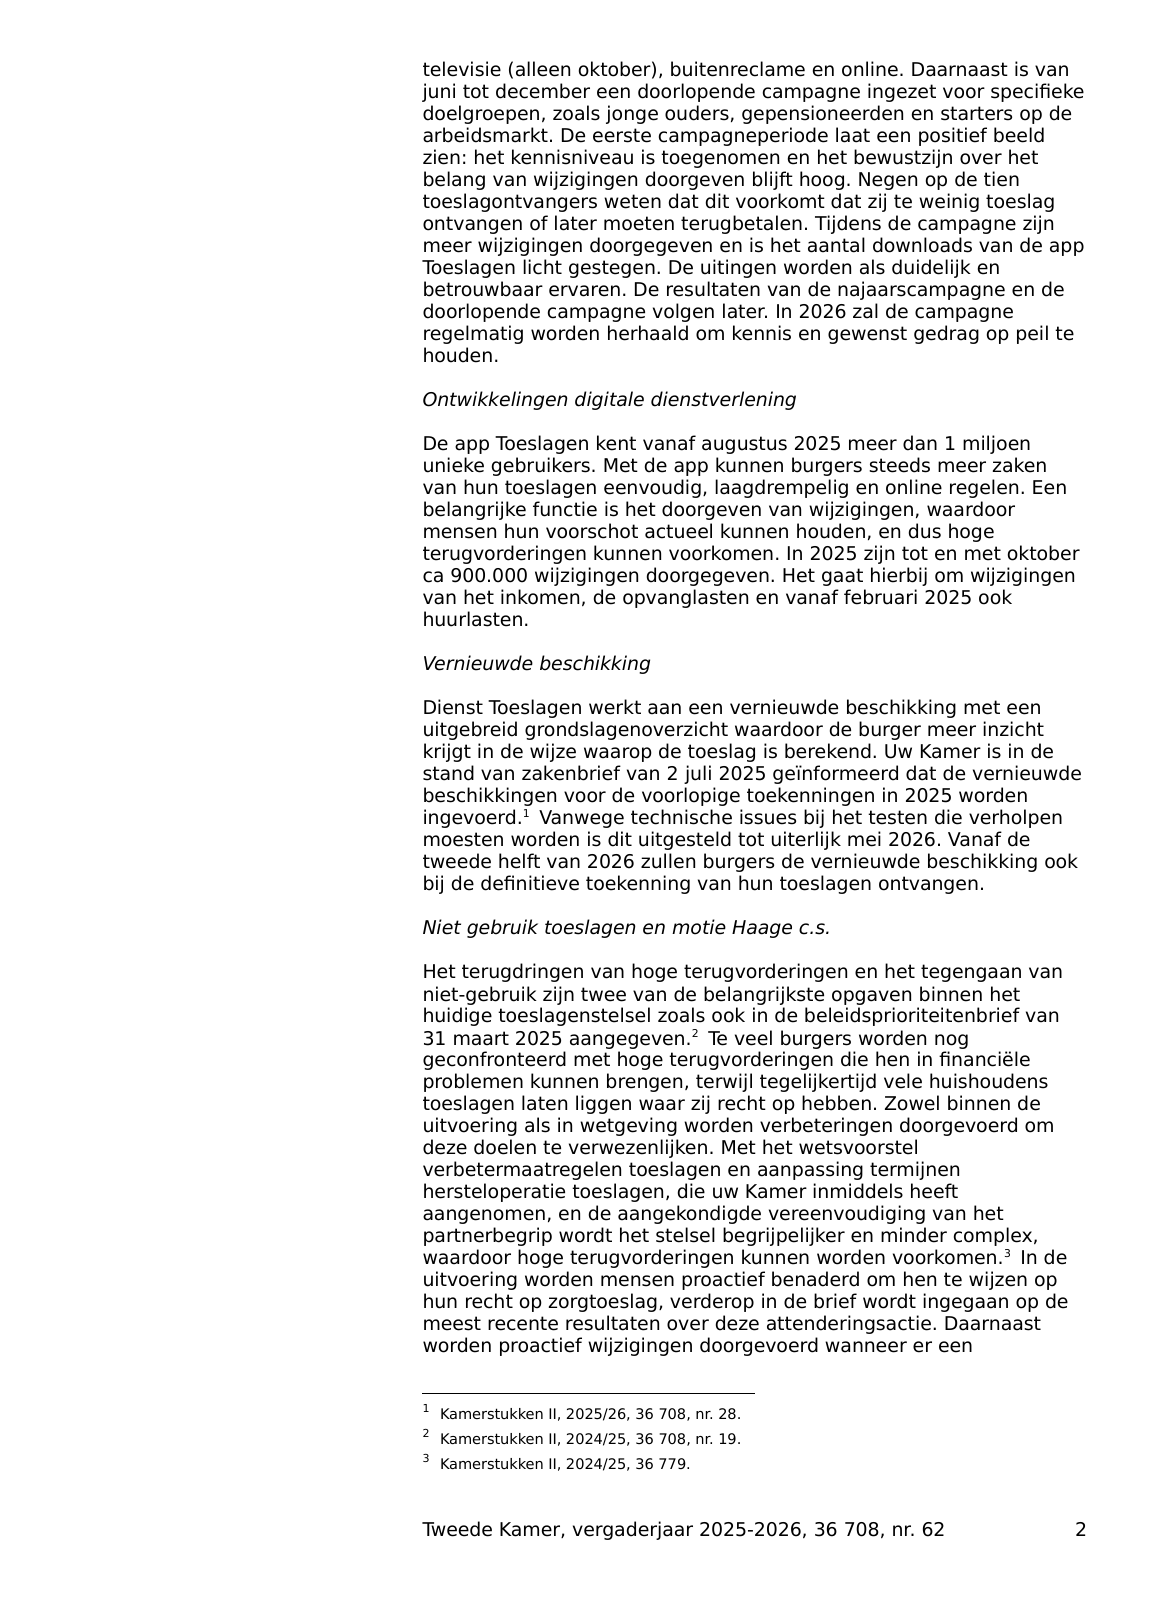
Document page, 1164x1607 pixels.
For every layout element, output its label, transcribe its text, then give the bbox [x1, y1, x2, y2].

text Kamerstukken II, 2025/26, 36 708, nr. 28. [422, 1402, 1087, 1424]
text televisie (alleen oktober), buitenreclame en online. Daarnaast is van juni tot december een doorlopende campagne ingezet voor specifieke doelgroepen, zoals jonge ouders, gepensioneerden en starters op de arbeidsmarkt. De eerste campagneperiode laat een positief beeld zien: het kennisniveau is toegenomen en het bewustzijn over het belang van wijzigingen doorgeven blijft hoog. Negen op de tien toeslagontvangers weten dat dit voorkomt dat zij te weinig toeslag ontvangen of later moeten terugbetalen. Tijdens de campagne zijn meer wijzigingen doorgegeven en is het aantal downloads van de app Toeslagen licht gestegen. De uitingen worden als duidelijk en betrouwbaar ervaren. De resultaten van de najaarscampagne en de doorlopende campagne volgen later. In 2026 zal de campagne regelmatig worden herhaald om kennis en gewenst gedrag op peil te houden. [422, 59, 1087, 367]
text De app Toeslagen kent vanaf augustus 2025 meer dan 1 miljoen unieke gebruikers. Met de app kunnen burgers steeds meer zaken van hun toeslagen eenvoudig, laagdrempelig en online regelen. Een belangrijke functie is het doorgeven van wijzigingen, waardoor mensen hun voorschot actueel kunnen houden, en dus hoge terugvorderingen kunnen voorkomen. In 2025 zijn tot en met oktober ca 900.000 wijzigingen doorgegeven. Het gaat hierbij om wijzigingen van het inkomen, de opvanglasten en vanaf februari 2025 ook huurlasten. [422, 433, 1087, 631]
subtitle Vernieuwde beschikking [422, 653, 1087, 675]
text Dienst Toeslagen werkt aan een vernieuwde beschikking met een uitgebreid grondslagenoverzicht waardoor de burger meer inzicht krijgt in de wijze waarop de toeslag is berekend. Uw Kamer is in de stand van zakenbrief van 2 juli 2025 geïnformeerd dat de vernieuwde beschikkingen voor de voorlopige toekenningen in 2025 worden ingevoerd. Vanwege technische issues bij het testen die verholpen moesten worden is dit uitgesteld tot uiterlijk mei 2026. Vanaf de tweede helft van 2026 zullen burgers de vernieuwde beschikking ook bij de definitieve toekenning van hun toeslagen ontvangen. [422, 697, 1087, 895]
subtitle Niet gebruik toeslagen en motie Haage c.s. [422, 917, 1087, 939]
text Het terugdringen van hoge terugvorderingen en het tegengaan van niet-gebruik zijn twee van de belangrijkste opgaven binnen het huidige toeslagenstelsel zoals ook in de beleidsprioriteitenbrief van 31 maart 2025 aangegeven. Te veel burgers worden nog geconfronteerd met hoge terugvorderingen die hen in financiële problemen kunnen brengen, terwijl tegelijkertijd vele huishoudens toeslagen laten liggen waar zij recht op hebben. Zowel binnen de uitvoering als in wetgeving worden verbeteringen doorgevoerd om deze doelen te verwezenlijken. Met het wetsvoorstel verbetermaatregelen toeslagen en aanpassing termijnen hersteloperatie toeslagen, die uw Kamer inmiddels heeft aangenomen, en de aangekondigde vereenvoudiging van het partnerbegrip wordt het stelsel begrijpelijker en minder complex, waardoor hoge terugvorderingen kunnen worden voorkomen. In de uitvoering worden mensen proactief benaderd om hen te wijzen op hun recht op zorgtoeslag, verderop in de brief wordt ingegaan op de meest recente resultaten over deze attenderingsactie. Daarnaast worden proactief wijzigingen doorgevoerd wanneer er een [422, 961, 1087, 1357]
text Kamerstukken II, 2024/25, 36 708, nr. 19. [422, 1427, 1087, 1449]
subtitle Ontwikkelingen digitale dienstverlening [422, 389, 1087, 411]
text Kamerstukken II, 2024/25, 36 779. [422, 1452, 1087, 1474]
